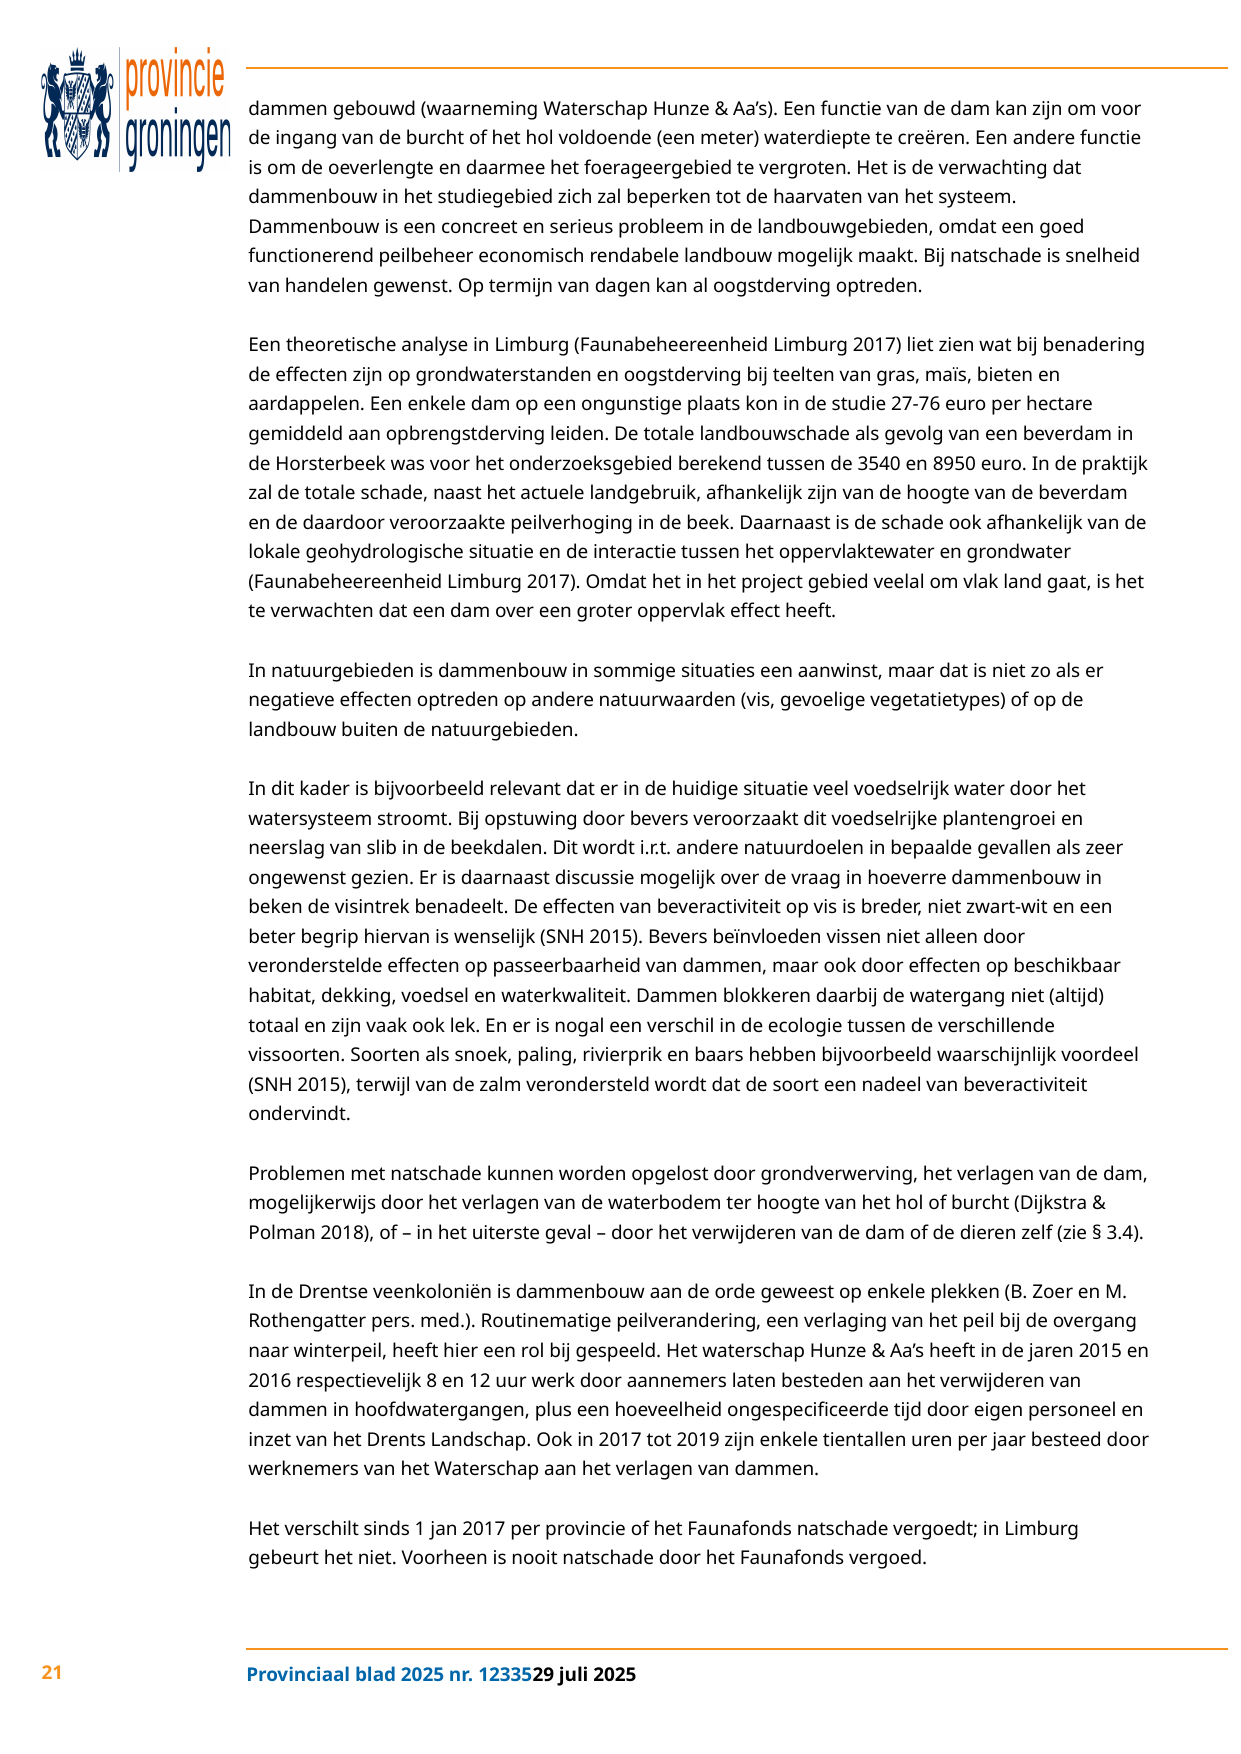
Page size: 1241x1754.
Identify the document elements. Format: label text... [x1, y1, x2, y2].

text Problemen met natschade kunnen worden opgelost door grondverwerving, het verlagen van de dam, mogelijkerwijs door het verlagen van de waterbodem ter hoogte van het hol of burcht (Dijkstra & Polman 2018), of – in het uiterste geval – door het verwijderen van de dam of de dieren zelf (zie § 3.4). [248, 1160, 1152, 1245]
text dammen gebouwd (waarneming Waterschap Hunze & Aa’s). Een functie van de dam kan zijn om voor de ingang van de burcht of het hol voldoende (een meter) waterdiepte te creëren. Een andere functie is om de oeverlengte en daarmee het foerageergebied te vergroten. Het is de verwachting dat dammenbouw in het studiegebied zich zal beperken tot de haarvaten van het systeem. Dammenbouw is een concreet en serieus probleem in de landbouwgebieden, omdat een goed functionerend peilbeheer economisch rendabele landbouw mogelijk maakt. Bij natschade is snelheid van handelen gewenst. Op termijn van dagen kan al oogstderving optreden. [248, 95, 1152, 298]
text In natuurgebieden is dammenbouw in sommige situaties een aanwinst, maar dat is niet zo als er negatieve effecten optreden op andere natuurwaarden (vis, gevoelige vegetatietypes) of op de landbouw buiten de natuurgebieden. [248, 657, 1152, 742]
text In dit kader is bijvoorbeeld relevant dat er in de huidige situatie veel voedselrijk water door het watersysteem stroomt. Bij opstuwing door bevers veroorzaakt dit voedselrijke plantengroei en neerslag van slib in de beekdalen. Dit wordt i.r.t. andere natuurdoelen in bepaalde gevallen als zeer ongewenst gezien. Er is daarnaast discussie mogelijk over de vraag in hoeverre dammenbouw in beken de visintrek benadeelt. De effecten van beveractiviteit op vis is breder, niet zwart-wit en een beter begrip hiervan is wenselijk (SNH 2015). Bevers beïnvloeden vissen niet alleen door veronderstelde effecten op passeerbaarheid van dammen, maar ook door effecten op beschikbaar habitat, dekking, voedsel en waterkwaliteit. Dammen blokkeren daarbij de watergang niet (altijd) totaal en zijn vaak ook lek. En er is nogal een verschil in de ecologie tussen de verschillende vissoorten. Soorten als snoek, paling, rivierprik en baars hebben bijvoorbeeld waarschijnlijk voordeel (SNH 2015), terwijl van de zalm verondersteld wordt dat de soort een nadeel van beveractiviteit ondervindt. [248, 775, 1152, 1126]
text In de Drentse veenkoloniën is dammenbouw aan de orde geweest op enkele plekken (B. Zoer en M. Rothengatter pers. med.). Routinematige peilverandering, een verlaging van het peil bij de overgang naar winterpeil, heeft hier een rol bij gespeeld. Het waterschap Hunze & Aa’s heeft in de jaren 2015 en 2016 respectievelijk 8 en 12 uur werk door aannemers laten besteden aan het verwijderen van dammen in hoofdwatergangen, plus een hoeveelheid ongespecificeerde tijd door eigen personeel en inzet van het Drents Landschap. Ook in 2017 tot 2019 zijn enkele tientallen uren per jaar besteed door werknemers van het Waterschap aan het verlagen van dammen. [248, 1278, 1152, 1481]
text Een theoretische analyse in Limburg (Faunabeheereenheid Limburg 2017) liet zien wat bij benadering de effecten zijn op grondwaterstanden en oogstderving bij teelten van gras, maïs, bieten en aardappelen. Een enkele dam op een ongunstige plaats kon in de studie 27-76 euro per hectare gemiddeld aan opbrengstderving leiden. De totale landbouwschade als gevolg van een beverdam in de Horsterbeek was voor het onderzoeksgebied berekend tussen de 3540 en 8950 euro. In de praktijk zal de totale schade, naast het actuele landgebruik, afhankelijk zijn van de hoogte van de beverdam en de daardoor veroorzaakte peilverhoging in de beek. Daarnaast is de schade ook afhankelijk van de lokale geohydrologische situatie en de interactie tussen het oppervlaktewater en grondwater (Faunabeheereenheid Limburg 2017). Omdat het in het project gebied veelal om vlak land gaat, is het te verwachten dat een dam over een groter oppervlak effect heeft. [248, 331, 1152, 623]
text Het verschilt sinds 1 jan 2017 per provincie of het Faunafonds natschade vergoedt; in Limburg gebeurt het niet. Voorheen is nooit natschade door het Faunafonds vergoed. [248, 1515, 1152, 1570]
picture [41, 47, 231, 172]
